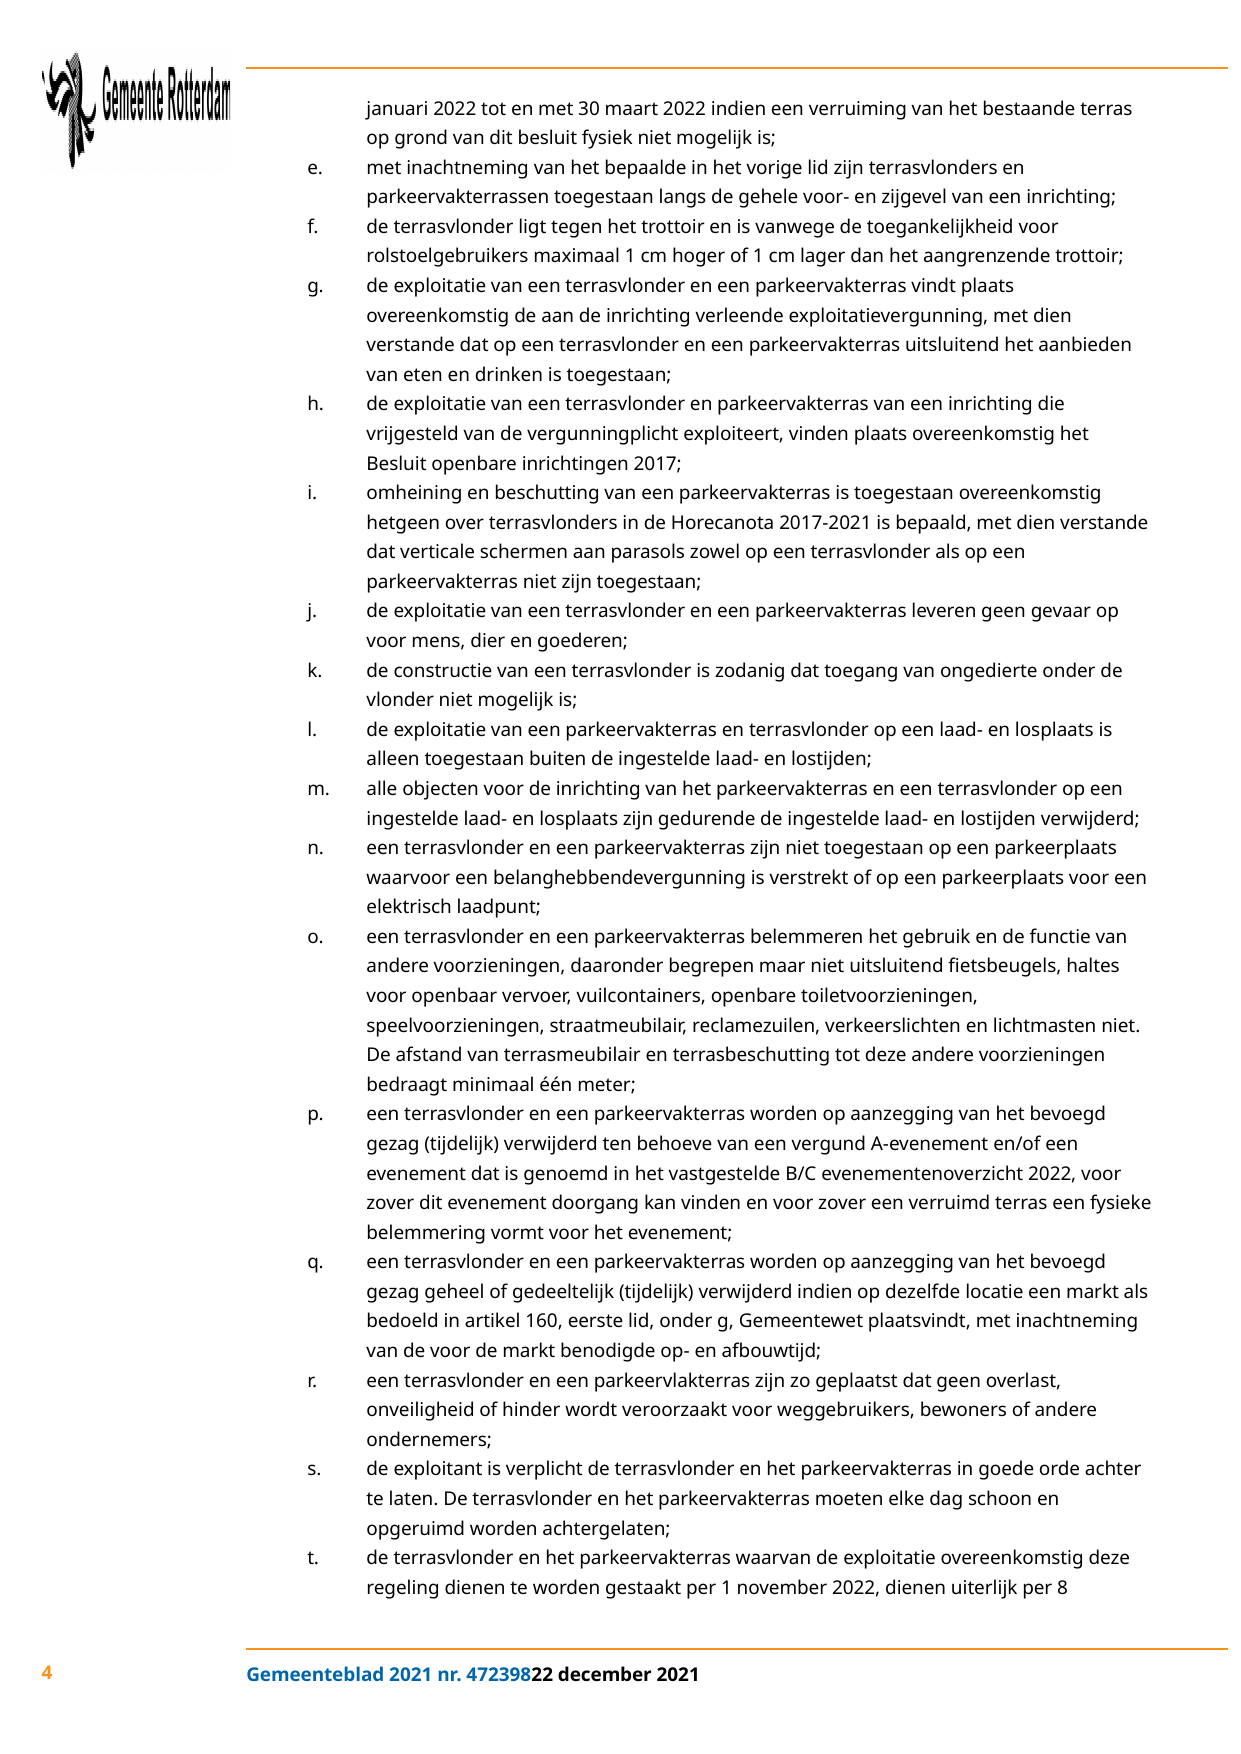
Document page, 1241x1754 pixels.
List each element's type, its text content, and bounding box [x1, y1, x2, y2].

list de terrasvlonder en het parkeervakterras waarvan de exploitatie overeenkomstig deze regeling dienen te worden gestaakt per 1 november 2022, dienen uiterlijk per 8 [307, 1544, 1152, 1600]
list de terrasvlonder ligt tegen het trottoir en is vanwege de toegankelijkheid voor rolstoelgebruikers maximaal 1 cm hoger of 1 cm lager dan het aangrenzende trottoir; [307, 213, 1152, 268]
list de constructie van een terrasvlonder is zodanig dat toegang van ongedierte onder de vlonder niet mogelijk is; [307, 657, 1152, 712]
list met inachtneming van het bepaalde in het vorige lid zijn terrasvlonders en parkeervakterrassen toegestaan langs de gehele voor- en zijgevel van een inrichting; [307, 154, 1152, 209]
list januari 2022 tot en met 30 maart 2022 indien een verruiming van het bestaande terras op grond van dit besluit fysiek niet mogelijk is; [307, 95, 1152, 150]
list een terrasvlonder en een parkeervakterras worden op aanzegging van het bevoegd gezag geheel of gedeeltelijk (tijdelijk) verwijderd indien op dezelfde locatie een markt als bedoeld in artikel 160, eerste lid, onder g, Gemeentewet plaatsvindt, met inachtneming van de voor de markt benodigde op- en afbouwtijd; [307, 1248, 1152, 1363]
list de exploitatie van een parkeervakterras en terrasvlonder op een laad- en losplaats is alleen toegestaan buiten de ingestelde laad- en lostijden; [307, 716, 1152, 771]
list alle objecten voor de inrichting van het parkeervakterras en een terrasvlonder op een ingestelde laad- en losplaats zijn gedurende de ingestelde laad- en lostijden verwijderd; [307, 775, 1152, 831]
list een terrasvlonder en een parkeervakterras worden op aanzegging van het bevoegd gezag (tijdelijk) verwijderd ten behoeve van een vergund A-evenement en/of een evenement dat is genoemd in het vastgestelde B/C evenementenoverzicht 2022, voor zover dit evenement doorgang kan vinden en voor zover een verruimd terras een fysieke belemmering vormt voor het evenement; [307, 1101, 1152, 1245]
list een terrasvlonder en een parkeervlakterras zijn zo geplaatst dat geen overlast, onveiligheid of hinder wordt veroorzaakt voor weggebruikers, bewoners of andere ondernemers; [307, 1367, 1152, 1452]
list omheining en beschutting van een parkeervakterras is toegestaan overeenkomstig hetgeen over terrasvlonders in de Horecanota 2017-2021 is bepaald, met dien verstande dat verticale schermen aan parasols zowel op een terrasvlonder als op een parkeervakterras niet zijn toegestaan; [307, 479, 1152, 594]
list de exploitatie van een terrasvlonder en een parkeervakterras leveren geen gevaar op voor mens, dier en goederen; [307, 598, 1152, 653]
picture [41, 47, 231, 172]
list een terrasvlonder en een parkeervakterras belemmeren het gebruik en de functie van andere voorzieningen, daaronder begrepen maar niet uitsluitend fietsbeugels, haltes voor openbaar vervoer, vuilcontainers, openbare toiletvoorzieningen, speelvoorzieningen, straatmeubilair, reclamezuilen, verkeerslichten en lichtmasten niet. De afstand van terrasmeubilair en terrasbeschutting tot deze andere voorzieningen bedraagt minimaal één meter; [307, 923, 1152, 1097]
list de exploitant is verplicht de terrasvlonder en het parkeervakterras in goede orde achter te laten. De terrasvlonder en het parkeervakterras moeten elke dag schoon en opgeruimd worden achtergelaten; [307, 1456, 1152, 1541]
list de exploitatie van een terrasvlonder en een parkeervakterras vindt plaats overeenkomstig de aan de inrichting verleende exploitatievergunning, met dien verstande dat op een terrasvlonder en een parkeervakterras uitsluitend het aanbieden van eten en drinken is toegestaan; [307, 272, 1152, 387]
list de exploitatie van een terrasvlonder en parkeervakterras van een inrichting die vrijgesteld van de vergunningplicht exploiteert, vinden plaats overeenkomstig het Besluit openbare inrichtingen 2017; [307, 391, 1152, 476]
list een terrasvlonder en een parkeervakterras zijn niet toegestaan op een parkeerplaats waarvoor een belanghebbendevergunning is verstrekt of op een parkeerplaats voor een elektrisch laadpunt; [307, 834, 1152, 919]
